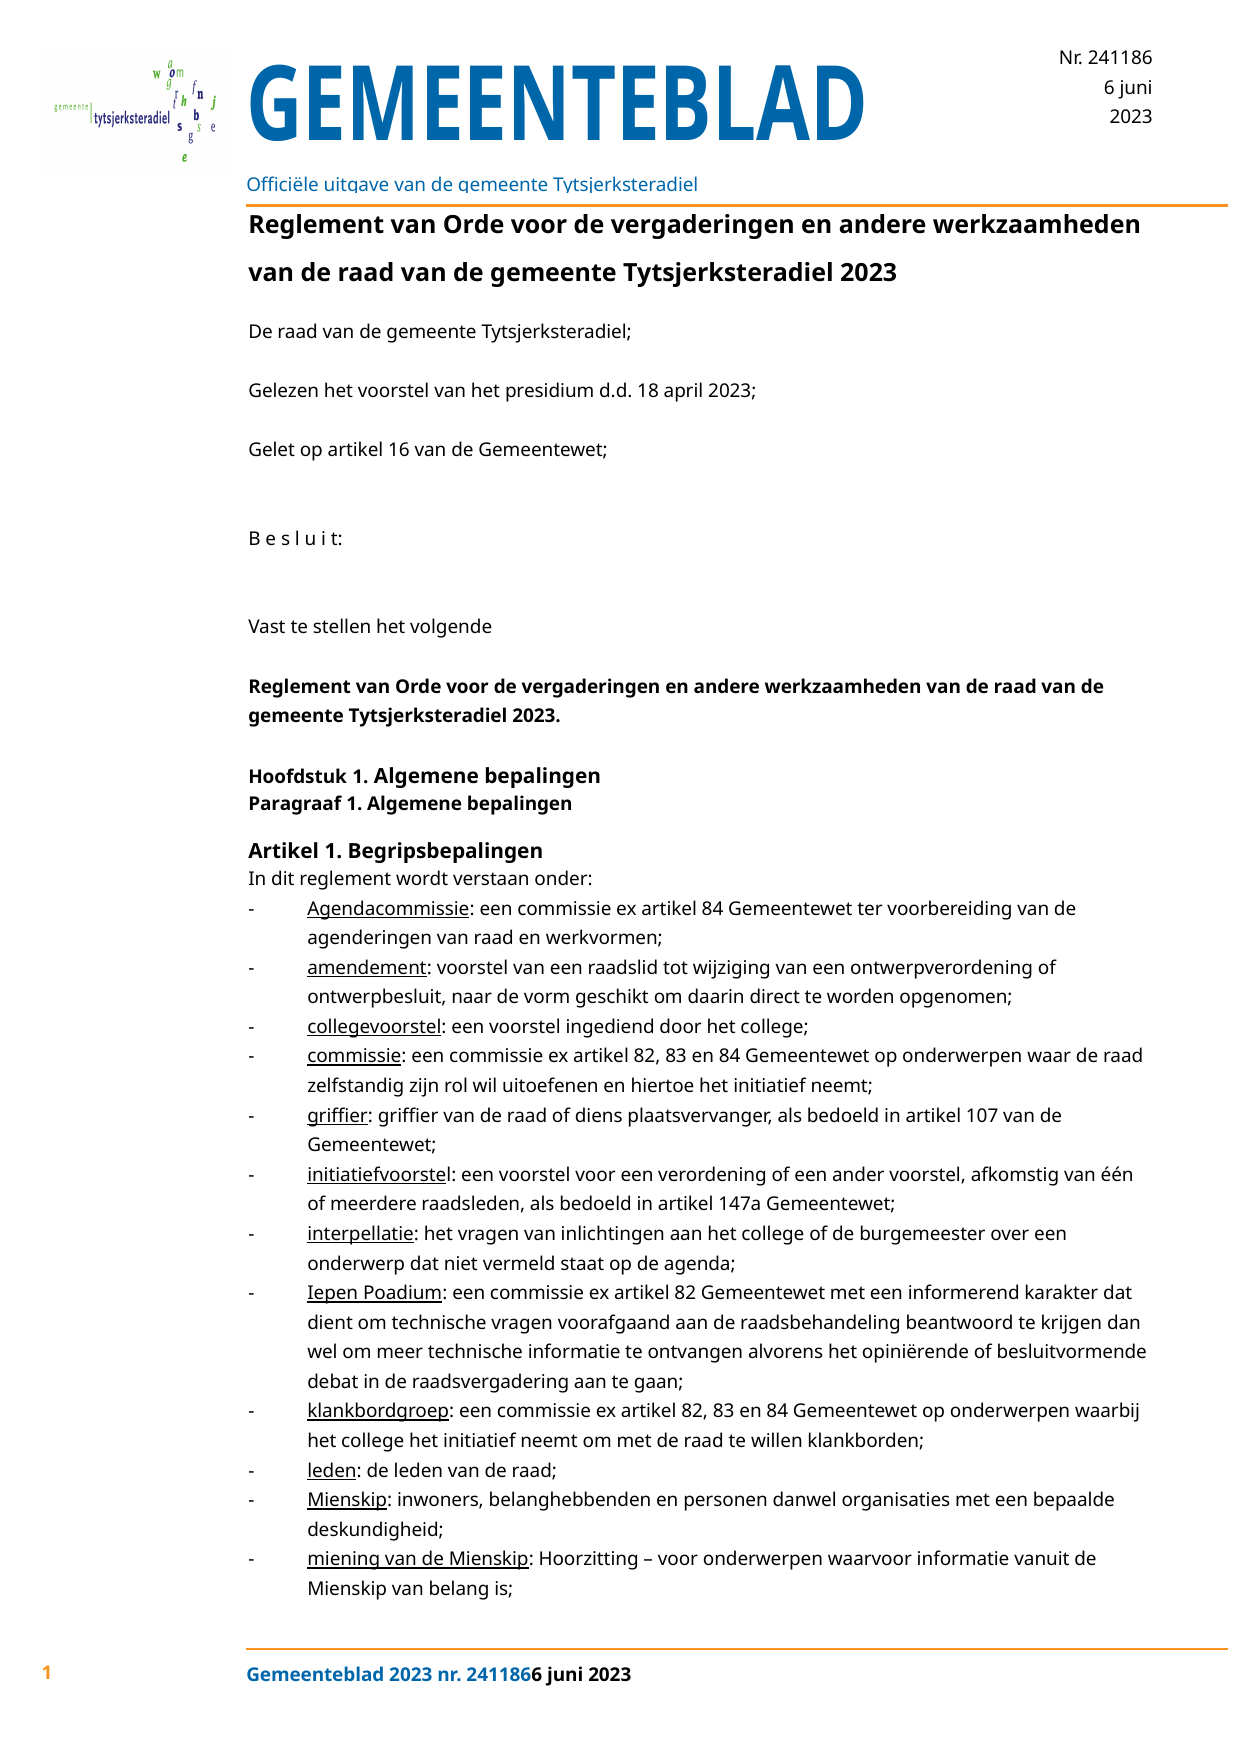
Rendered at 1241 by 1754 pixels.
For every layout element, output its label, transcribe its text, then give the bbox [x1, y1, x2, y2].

list interpellatie: het vragen van inlichtingen aan het college of de burgemeester over een onderwerp dat niet vermeld staat op de agenda; [248, 1220, 1152, 1275]
text Gelezen het voorstel van het presidium d.d. 18 april 2023; [248, 377, 1152, 403]
text De raad van de gemeente Tytsjerksteradiel; [248, 318, 1152, 344]
text Reglement van Orde voor de vergaderingen en andere werkzaamheden van de raad van de gemeente Tytsjerksteradiel 2023. [248, 673, 1152, 728]
text B e s l u i t: [248, 525, 1152, 551]
text Hoofdstuk 1. Algemene bepalingen [248, 762, 1152, 790]
list leden: de leden van de raad; [248, 1457, 1152, 1482]
text Reglement van Orde voor de vergaderingen en andere werkzaamheden van de raad van de gemeente Tytsjerksteradiel 2023 [248, 207, 1152, 288]
text In dit reglement wordt verstaan onder: [248, 865, 1152, 891]
text Vast te stellen het volgende [248, 614, 1152, 639]
text Gelet op artikel 16 van de Gemeentewet; [248, 436, 1152, 462]
list collegevoorstel: een voorstel ingediend door het college; [248, 1013, 1152, 1039]
list miening van de Mienskip: Hoorzitting – voor onderwerpen waarvoor informatie vanuit de Mienskip van belang is; [248, 1546, 1152, 1601]
list Iepen Poadium: een commissie ex artikel 82 Gemeentewet met een informerend karakter dat dient om technische vragen voorafgaand aan de raadsbehandeling beantwoord te krijgen dan wel om meer technische informatie te ontvangen alvorens het opiniërende of besluitvormende debat in de raadsvergadering aan te gaan; [248, 1279, 1152, 1394]
list Mienskip: inwoners, belanghebbenden en personen danwel organisaties met een bepaalde deskundigheid; [248, 1486, 1152, 1542]
list amendement: voorstel van een raadslid tot wijziging van een ontwerpverordening of ontwerpbesluit, naar de vorm geschikt om daarin direct te worden opgenomen; [248, 954, 1152, 1009]
text Paragraaf 1. Algemene bepalingen [248, 790, 1152, 816]
list commissie: een commissie ex artikel 82, 83 en 84 Gemeentewet op onderwerpen waar de raad zelfstandig zijn rol wil uitoefenen en hiertoe het initiatief neemt; [248, 1043, 1152, 1098]
list initiatiefvoorstel: een voorstel voor een verordening of een ander voorstel, afkomstig van één of meerdere raadsleden, als bedoeld in artikel 147a Gemeentewet; [248, 1161, 1152, 1216]
picture [41, 47, 231, 172]
text Artikel 1. Begripsbepalingen [248, 837, 1152, 865]
list klankbordgroep: een commissie ex artikel 82, 83 en 84 Gemeentewet op onderwerpen waarbij het college het initiatief neemt om met de raad te willen klankborden; [248, 1398, 1152, 1453]
list Agendacommissie: een commissie ex artikel 84 Gemeentewet ter voorbereiding van de agenderingen van raad en werkvormen; [248, 895, 1152, 950]
list griffier: griffier van de raad of diens plaatsvervanger, als bedoeld in artikel 107 van de Gemeentewet; [248, 1102, 1152, 1157]
